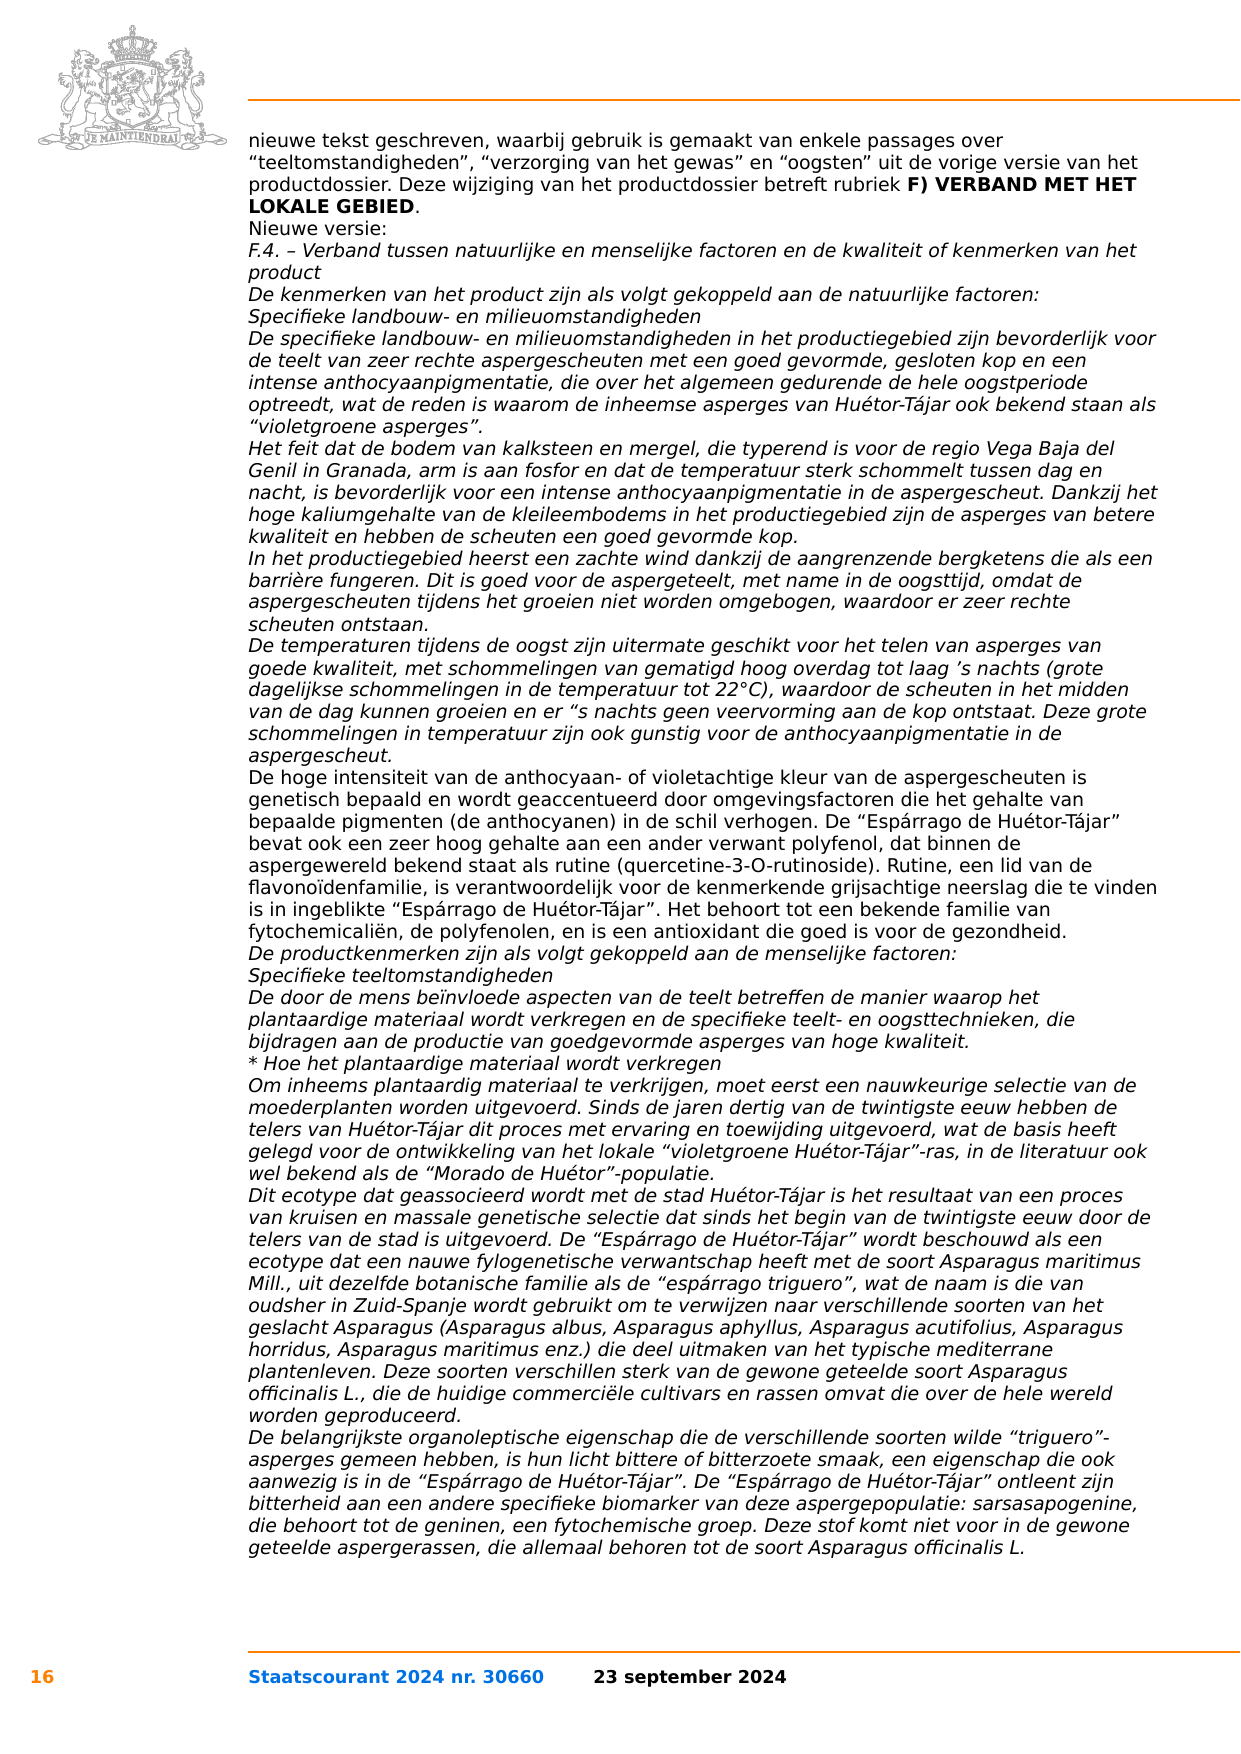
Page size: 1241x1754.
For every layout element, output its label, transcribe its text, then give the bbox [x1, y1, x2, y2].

text F.4. – Verband tussen natuurlijke en menselijke factoren en de kwaliteit of kenmerken van het product [248, 240, 1163, 284]
text De productkenmerken zijn als volgt gekoppeld aan de menselijke factoren: [248, 943, 1163, 965]
text De kenmerken van het product zijn als volgt gekoppeld aan de natuurlijke factoren: [248, 284, 1163, 306]
text nieuwe tekst geschreven, waarbij gebruik is gemaakt van enkele passages over “teeltomstandigheden”, “verzorging van het gewas” en “oogsten” uit de vorige versie van het productdossier. Deze wijziging van het productdossier betreft rubriek F) VERBAND MET HET LOKALE GEBIED. [248, 130, 1163, 218]
text Dit ecotype dat geassocieerd wordt met de stad Huétor-Tájar is het resultaat van een proces van kruisen en massale genetische selectie dat sinds het begin van de twintigste eeuw door de telers van de stad is uitgevoerd. De “Espárrago de Huétor-Tájar” wordt beschouwd als een ecotype dat een nauwe fylogenetische verwantschap heeft met de soort Asparagus maritimus Mill., uit dezelfde botanische familie als de “espárrago triguero”, wat de naam is die van oudsher in Zuid-Spanje wordt gebruikt om te verwijzen naar verschillende soorten van het geslacht Asparagus (Asparagus albus, Asparagus aphyllus, Asparagus acutifolius, Asparagus horridus, Asparagus maritimus enz.) die deel uitmaken van het typische mediterrane plantenleven. Deze soorten verschillen sterk van de gewone geteelde soort Asparagus officinalis L., die de huidige commerciële cultivars en rassen omvat die over de hele wereld worden geproduceerd. [248, 1185, 1163, 1427]
text Specifieke landbouw- en milieuomstandigheden [248, 306, 1163, 328]
text Het feit dat de bodem van kalksteen en mergel, die typerend is voor de regio Vega Baja del Genil in Granada, arm is aan fosfor en dat de temperatuur sterk schommelt tussen dag en nacht, is bevorderlijk voor een intense anthocyaanpigmentatie in de aspergescheut. Dankzij het hoge kaliumgehalte van de kleileembodems in het productiegebied zijn de asperges van betere kwaliteit en hebben de scheuten een goed gevormde kop. [248, 438, 1163, 547]
text Om inheems plantaardig materiaal te verkrijgen, moet eerst een nauwkeurige selectie van de moederplanten worden uitgevoerd. Sinds de jaren dertig van de twintigste eeuw hebben de telers van Huétor-Tájar dit proces met ervaring en toewijding uitgevoerd, wat de basis heeft gelegd voor de ontwikkeling van het lokale “violetgroene Huétor-Tájar”-ras, in de literatuur ook wel bekend als de “Morado de Huétor”-populatie. [248, 1075, 1163, 1185]
text De temperaturen tijdens de oogst zijn uitermate geschikt voor het telen van asperges van goede kwaliteit, met schommelingen van gematigd hoog overdag tot laag ’s nachts (grote dagelijkse schommelingen in de temperatuur tot 22°C), waardoor de scheuten in het midden van de dag kunnen groeien en er “s nachts geen veervorming aan de kop ontstaat. Deze grote schommelingen in temperatuur zijn ook gunstig voor de anthocyaanpigmentatie in de aspergescheut. [248, 635, 1163, 767]
text De specifieke landbouw- en milieuomstandigheden in het productiegebied zijn bevorderlijk voor de teelt van zeer rechte aspergescheuten met een goed gevormde, gesloten kop en een intense anthocyaanpigmentatie, die over het algemeen gedurende de hele oogstperiode optreedt, wat de reden is waarom de inheemse asperges van Huétor-Tájar ook bekend staan als “violetgroene asperges”. [248, 328, 1163, 438]
text De hoge intensiteit van de anthocyaan- of violetachtige kleur van de aspergescheuten is genetisch bepaald en wordt geaccentueerd door omgevingsfactoren die het gehalte van bepaalde pigmenten (de anthocyanen) in de schil verhogen. De “Espárrago de Huétor-Tájar” bevat ook een zeer hoog gehalte aan een ander verwant polyfenol, dat binnen de aspergewereld bekend staat als rutine (quercetine-3-O-rutinoside). Rutine, een lid van de flavonoïdenfamilie, is verantwoordelijk voor de kenmerkende grijsachtige neerslag die te vinden is in ingeblikte “Espárrago de Huétor-Tájar”. Het behoort tot een bekende familie van fytochemicaliën, de polyfenolen, en is een antioxidant die goed is voor de gezondheid. [248, 767, 1163, 943]
text De door de mens beïnvloede aspecten van de teelt betreffen de manier waarop het plantaardige materiaal wordt verkregen en de specifieke teelt- en oogsttechnieken, die bijdragen aan de productie van goedgevormde asperges van hoge kwaliteit. [248, 987, 1163, 1053]
text Nieuwe versie: [248, 218, 1163, 240]
text De belangrijkste organoleptische eigenschap die de verschillende soorten wilde “triguero”-asperges gemeen hebben, is hun licht bittere of bitterzoete smaak, een eigenschap die ook aanwezig is in de “Espárrago de Huétor-Tájar”. De “Espárrago de Huétor-Tájar” ontleent zijn bitterheid aan een andere specifieke biomarker van deze aspergepopulatie: sarsasapogenine, die behoort tot de geninen, een fytochemische groep. Deze stof komt niet voor in de gewone geteelde aspergerassen, die allemaal behoren tot de soort Asparagus officinalis L. [248, 1427, 1163, 1558]
text Specifieke teeltomstandigheden [248, 965, 1163, 987]
text In het productiegebied heerst een zachte wind dankzij de aangrenzende bergketens die als een barrière fungeren. Dit is goed voor de aspergeteelt, met name in de oogsttijd, omdat de aspergescheuten tijdens het groeien niet worden omgebogen, waardoor er zeer rechte scheuten ontstaan. [248, 547, 1163, 635]
text * Hoe het plantaardige materiaal wordt verkregen [248, 1053, 1163, 1075]
picture [38, 25, 227, 150]
